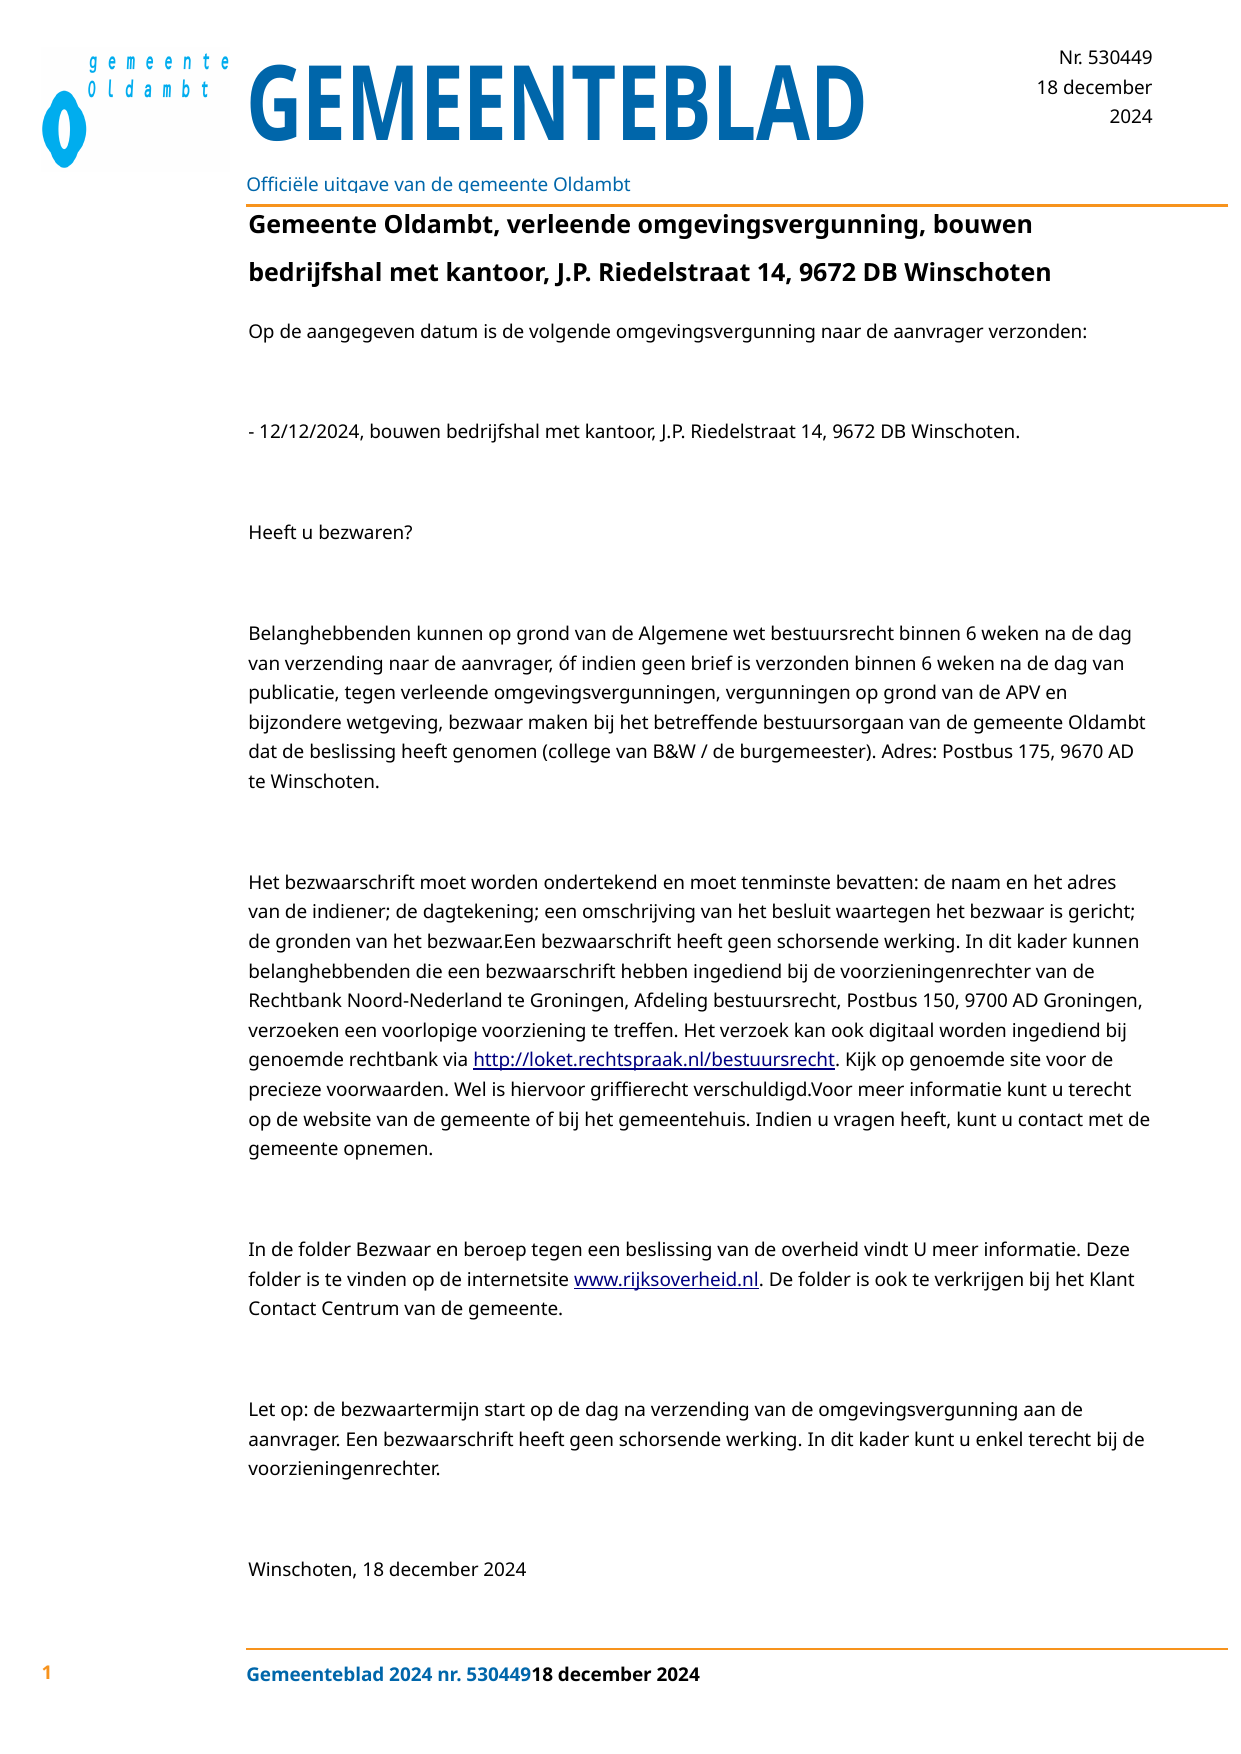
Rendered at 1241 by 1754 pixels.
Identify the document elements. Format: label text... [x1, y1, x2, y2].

text In de folder Bezwaar en beroep tegen een beslissing van de overheid vindt U meer informatie. Deze folder is te vinden op de internetsite www.rijksoverheid.nl. De folder is ook te verkrijgen bij het Klant Contact Centrum van de gemeente. [248, 1236, 1152, 1321]
text Winschoten, 18 december 2024 [248, 1556, 1152, 1582]
picture [41, 47, 231, 172]
text Gemeente Oldambt, verleende omgevingsvergunning, bouwen bedrijfshal met kantoor, J.P. Riedelstraat 14, 9672 DB Winschoten [248, 207, 1152, 288]
text Let op: de bezwaartermijn start op de dag na verzending van de omgevingsvergunning aan de aanvrager. Een bezwaarschrift heeft geen schorsende werking. In dit kader kunt u enkel terecht bij de voorzieningenrechter. [248, 1396, 1152, 1481]
text Het bezwaarschrift moet worden ondertekend en moet tenminste bevatten: de naam en het adres van de indiener; de dagtekening; een omschrijving van het besluit waartegen het bezwaar is gericht; de gronden van het bezwaar.Een bezwaarschrift heeft geen schorsende werking. In dit kader kunnen belanghebbenden die een bezwaarschrift hebben ingediend bij de voorzieningenrechter van de Rechtbank Noord-Nederland te Groningen, Afdeling bestuursrecht, Postbus 150, 9700 AD Groningen, verzoeken een voorlopige voorziening te treffen. Het verzoek kan ook digitaal worden ingediend bij genoemde rechtbank via http://loket.rechtspraak.nl/bestuursrecht. Kijk op genoemde site voor de precieze voorwaarden. Wel is hiervoor griffierecht verschuldigd.Voor meer informatie kunt u terecht op de website van de gemeente of bij het gemeentehuis. Indien u vragen heeft, kunt u contact met de gemeente opnemen. [248, 869, 1152, 1161]
text - 12/12/2024, bouwen bedrijfshal met kantoor, J.P. Riedelstraat 14, 9672 DB Winschoten. [248, 419, 1152, 444]
text Op de aangegeven datum is de volgende omgevingsvergunning naar de aanvrager verzonden: [248, 318, 1152, 344]
text Heeft u bezwaren? [248, 519, 1152, 545]
text Belanghebbenden kunnen op grond van de Algemene wet bestuursrecht binnen 6 weken na de dag van verzending naar de aanvrager, óf indien geen brief is verzonden binnen 6 weken na de dag van publicatie, tegen verleende omgevingsvergunningen, vergunningen op grond van de APV en bijzondere wetgeving, bezwaar maken bij het betreffende bestuursorgaan van de gemeente Oldambt dat de beslissing heeft genomen (college van B&W / de burgemeester). Adres: Postbus 175, 9670 AD te Winschoten. [248, 620, 1152, 794]
